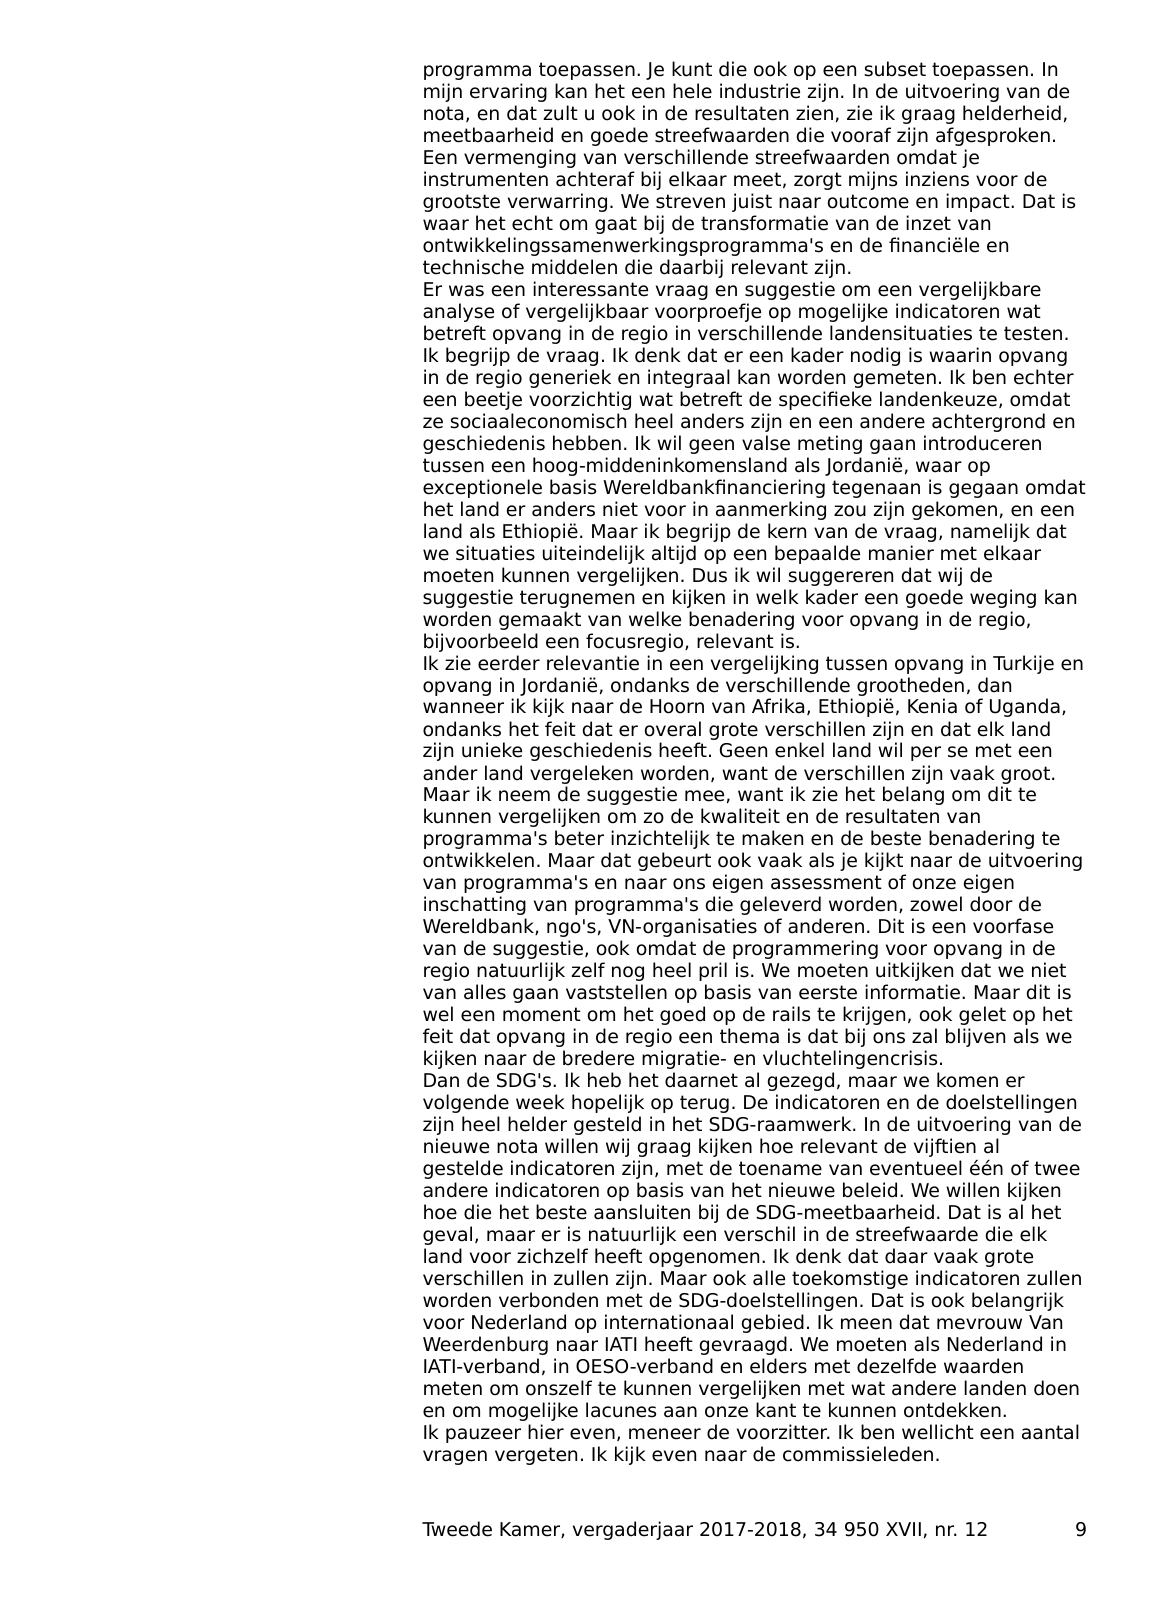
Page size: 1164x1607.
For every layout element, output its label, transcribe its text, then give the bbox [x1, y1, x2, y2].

text Er was een interessante vraag en suggestie om een vergelijkbare analyse of vergelijkbaar voorproefje op mogelijke indicatoren wat betreft opvang in de regio in verschillende landensituaties te testen. Ik begrijp de vraag. Ik denk dat er een kader nodig is waarin opvang in de regio generiek en integraal kan worden gemeten. Ik ben echter een beetje voorzichtig wat betreft de specifieke landenkeuze, omdat ze sociaaleconomisch heel anders zijn en een andere achtergrond en geschiedenis hebben. Ik wil geen valse meting gaan introduceren tussen een hoog-middeninkomensland als Jordanië, waar op exceptionele basis Wereldbankfinanciering tegenaan is gegaan omdat het land er anders niet voor in aanmerking zou zijn gekomen, en een land als Ethiopië. Maar ik begrijp de kern van de vraag, namelijk dat we situaties uiteindelijk altijd op een bepaalde manier met elkaar moeten kunnen vergelijken. Dus ik wil suggereren dat wij de suggestie terugnemen en kijken in welk kader een goede weging kan worden gemaakt van welke benadering voor opvang in de regio, bijvoorbeeld een focusregio, relevant is. [422, 279, 1087, 652]
text programma toepassen. Je kunt die ook op een subset toepassen. In mijn ervaring kan het een hele industrie zijn. In de uitvoering van de nota, en dat zult u ook in de resultaten zien, zie ik graag helderheid, meetbaarheid en goede streefwaarden die vooraf zijn afgesproken. Een vermenging van verschillende streefwaarden omdat je instrumenten achteraf bij elkaar meet, zorgt mijns inziens voor de grootste verwarring. We streven juist naar outcome en impact. Dat is waar het echt om gaat bij de transformatie van de inzet van ontwikkelingssamenwerkingsprogramma's en de financiële en technische middelen die daarbij relevant zijn. [422, 59, 1087, 279]
text Dan de SDG's. Ik heb het daarnet al gezegd, maar we komen er volgende week hopelijk op terug. De indicatoren en de doelstellingen zijn heel helder gesteld in het SDG-raamwerk. In de uitvoering van de nieuwe nota willen wij graag kijken hoe relevant de vijftien al gestelde indicatoren zijn, met de toename van eventueel één of twee andere indicatoren op basis van het nieuwe beleid. We willen kijken hoe die het beste aansluiten bij de SDG-meetbaarheid. Dat is al het geval, maar er is natuurlijk een verschil in de streefwaarde die elk land voor zichzelf heeft opgenomen. Ik denk dat daar vaak grote verschillen in zullen zijn. Maar ook alle toekomstige indicatoren zullen worden verbonden met de SDG-doelstellingen. Dat is ook belangrijk voor Nederland op internationaal gebied. Ik meen dat mevrouw Van Weerdenburg naar IATI heeft gevraagd. We moeten als Nederland in IATI-verband, in OESO-verband en elders met dezelfde waarden meten om onszelf te kunnen vergelijken met wat andere landen doen en om mogelijke lacunes aan onze kant te kunnen ontdekken. [422, 1070, 1087, 1422]
text Ik pauzeer hier even, meneer de voorzitter. Ik ben wellicht een aantal vragen vergeten. Ik kijk even naar de commissieleden. [422, 1422, 1087, 1466]
text Ik zie eerder relevantie in een vergelijking tussen opvang in Turkije en opvang in Jordanië, ondanks de verschillende grootheden, dan wanneer ik kijk naar de Hoorn van Afrika, Ethiopië, Kenia of Uganda, ondanks het feit dat er overal grote verschillen zijn en dat elk land zijn unieke geschiedenis heeft. Geen enkel land wil per se met een ander land vergeleken worden, want de verschillen zijn vaak groot. Maar ik neem de suggestie mee, want ik zie het belang om dit te kunnen vergelijken om zo de kwaliteit en de resultaten van programma's beter inzichtelijk te maken en de beste benadering te ontwikkelen. Maar dat gebeurt ook vaak als je kijkt naar de uitvoering van programma's en naar ons eigen assessment of onze eigen inschatting van programma's die geleverd worden, zowel door de Wereldbank, ngo's, VN-organisaties of anderen. Dit is een voorfase van de suggestie, ook omdat de programmering voor opvang in de regio natuurlijk zelf nog heel pril is. We moeten uitkijken dat we niet van alles gaan vaststellen op basis van eerste informatie. Maar dit is wel een moment om het goed op de rails te krijgen, ook gelet op het feit dat opvang in de regio een thema is dat bij ons zal blijven als we kijken naar de bredere migratie- en vluchtelingencrisis. [422, 652, 1087, 1070]
